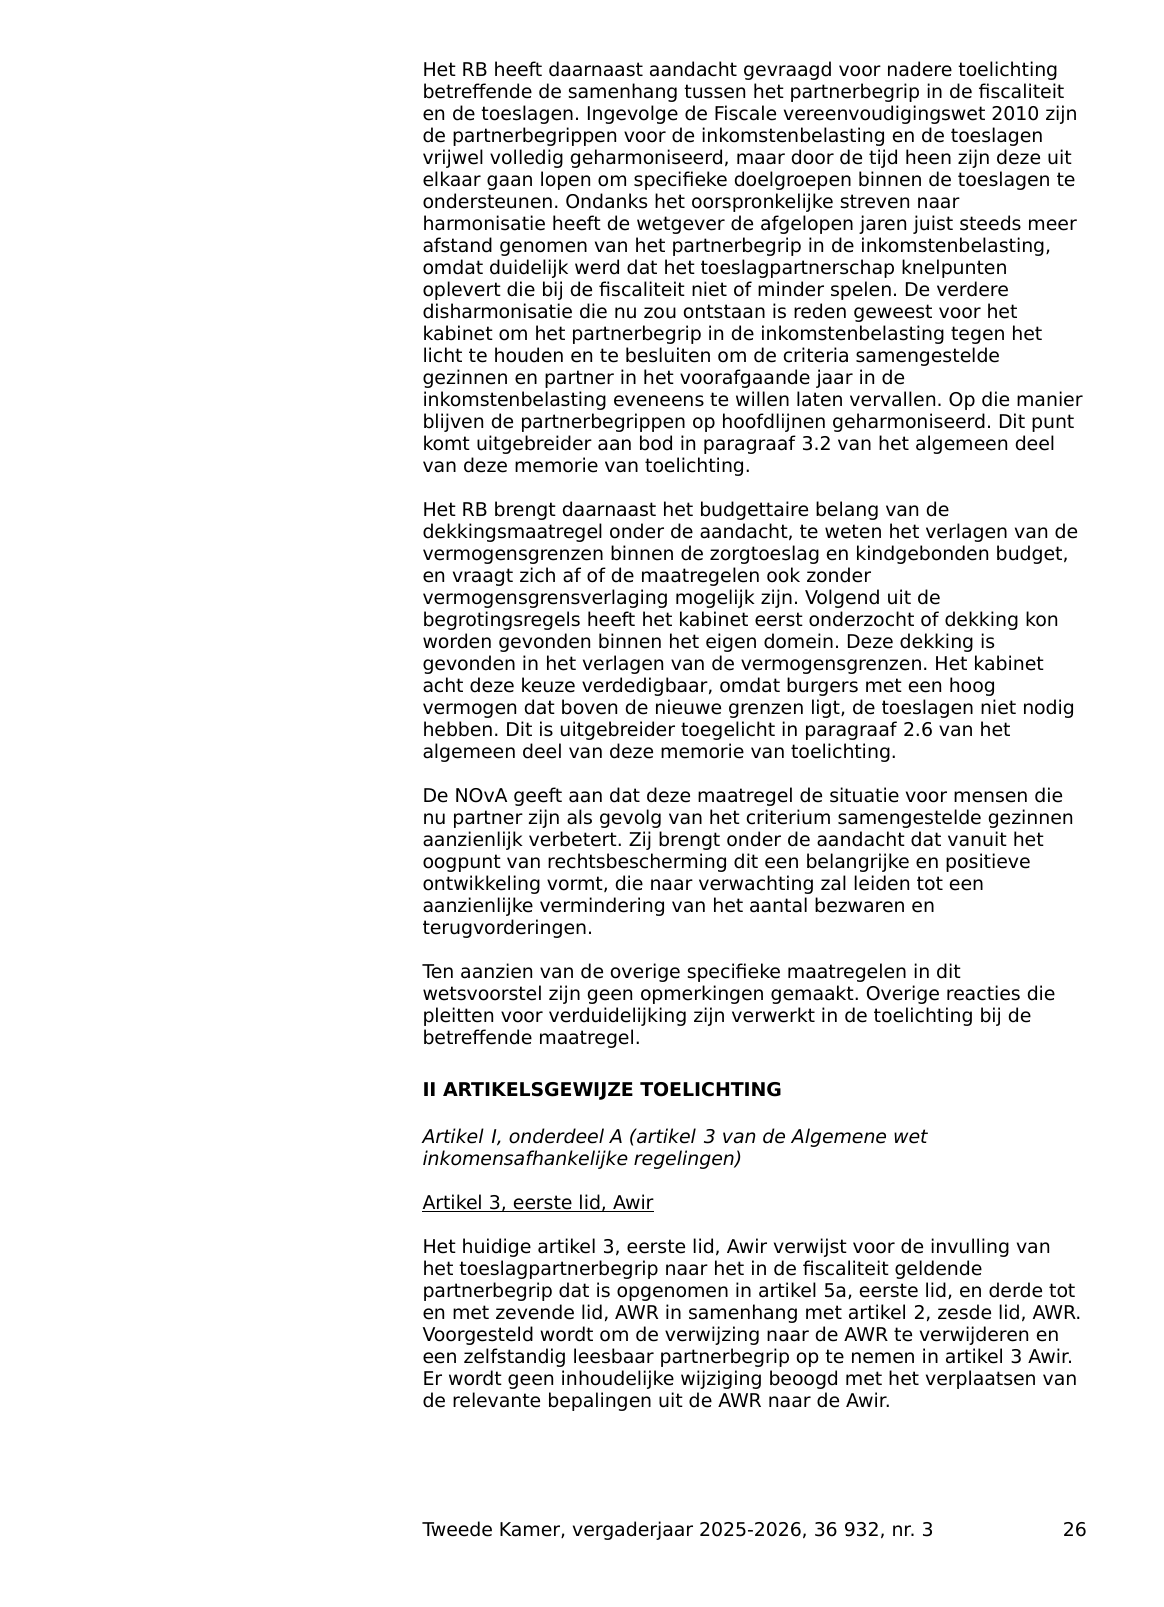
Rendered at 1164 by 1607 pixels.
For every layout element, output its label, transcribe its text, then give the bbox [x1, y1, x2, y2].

subtitle II ARTIKELSGEWIJZE TOELICHTING [422, 1079, 1087, 1101]
text Het RB heeft daarnaast aandacht gevraagd voor nadere toelichting betreffende de samenhang tussen het partnerbegrip in de fiscaliteit en de toeslagen. Ingevolge de Fiscale vereenvoudigingswet 2010 zijn de partnerbegrippen voor de inkomstenbelasting en de toeslagen vrijwel volledig geharmoniseerd, maar door de tijd heen zijn deze uit elkaar gaan lopen om specifieke doelgroepen binnen de toeslagen te ondersteunen. Ondanks het oorspronkelijke streven naar harmonisatie heeft de wetgever de afgelopen jaren juist steeds meer afstand genomen van het partnerbegrip in de inkomstenbelasting, omdat duidelijk werd dat het toeslagpartnerschap knelpunten oplevert die bij de fiscaliteit niet of minder spelen. De verdere disharmonisatie die nu zou ontstaan is reden geweest voor het kabinet om het partnerbegrip in de inkomstenbelasting tegen het licht te houden en te besluiten om de criteria samengestelde gezinnen en partner in het voorafgaande jaar in de inkomstenbelasting eveneens te willen laten vervallen. Op die manier blijven de partnerbegrippen op hoofdlijnen geharmoniseerd. Dit punt komt uitgebreider aan bod in paragraaf 3.2 van het algemeen deel van deze memorie van toelichting. [422, 59, 1087, 477]
subtitle Artikel I, onderdeel A (artikel 3 van de Algemene wet inkomensafhankelijke regelingen) [422, 1126, 1087, 1170]
text Het huidige artikel 3, eerste lid, Awir verwijst voor de invulling van het toeslagpartnerbegrip naar het in de fiscaliteit geldende partnerbegrip dat is opgenomen in artikel 5a, eerste lid, en derde tot en met zevende lid, AWR in samenhang met artikel 2, zesde lid, AWR. Voorgesteld wordt om de verwijzing naar de AWR te verwijderen en een zelfstandig leesbaar partnerbegrip op te nemen in artikel 3 Awir. Er wordt geen inhoudelijke wijziging beoogd met het verplaatsen van de relevante bepalingen uit de AWR naar de Awir. [422, 1236, 1087, 1412]
subtitle Artikel 3, eerste lid, Awir [422, 1192, 1087, 1214]
text Het RB brengt daarnaast het budgettaire belang van de dekkingsmaatregel onder de aandacht, te weten het verlagen van de vermogensgrenzen binnen de zorgtoeslag en kindgebonden budget, en vraagt zich af of de maatregelen ook zonder vermogensgrensverlaging mogelijk zijn. Volgend uit de begrotingsregels heeft het kabinet eerst onderzocht of dekking kon worden gevonden binnen het eigen domein. Deze dekking is gevonden in het verlagen van de vermogensgrenzen. Het kabinet acht deze keuze verdedigbaar, omdat burgers met een hoog vermogen dat boven de nieuwe grenzen ligt, de toeslagen niet nodig hebben. Dit is uitgebreider toegelicht in paragraaf 2.6 van het algemeen deel van deze memorie van toelichting. [422, 499, 1087, 763]
text Ten aanzien van de overige specifieke maatregelen in dit wetsvoorstel zijn geen opmerkingen gemaakt. Overige reacties die pleitten voor verduidelijking zijn verwerkt in de toelichting bij de betreffende maatregel. [422, 961, 1087, 1049]
text De NOvA geeft aan dat deze maatregel de situatie voor mensen die nu partner zijn als gevolg van het criterium samengestelde gezinnen aanzienlijk verbetert. Zij brengt onder de aandacht dat vanuit het oogpunt van rechtsbescherming dit een belangrijke en positieve ontwikkeling vormt, die naar verwachting zal leiden tot een aanzienlijke vermindering van het aantal bezwaren en terugvorderingen. [422, 785, 1087, 939]
